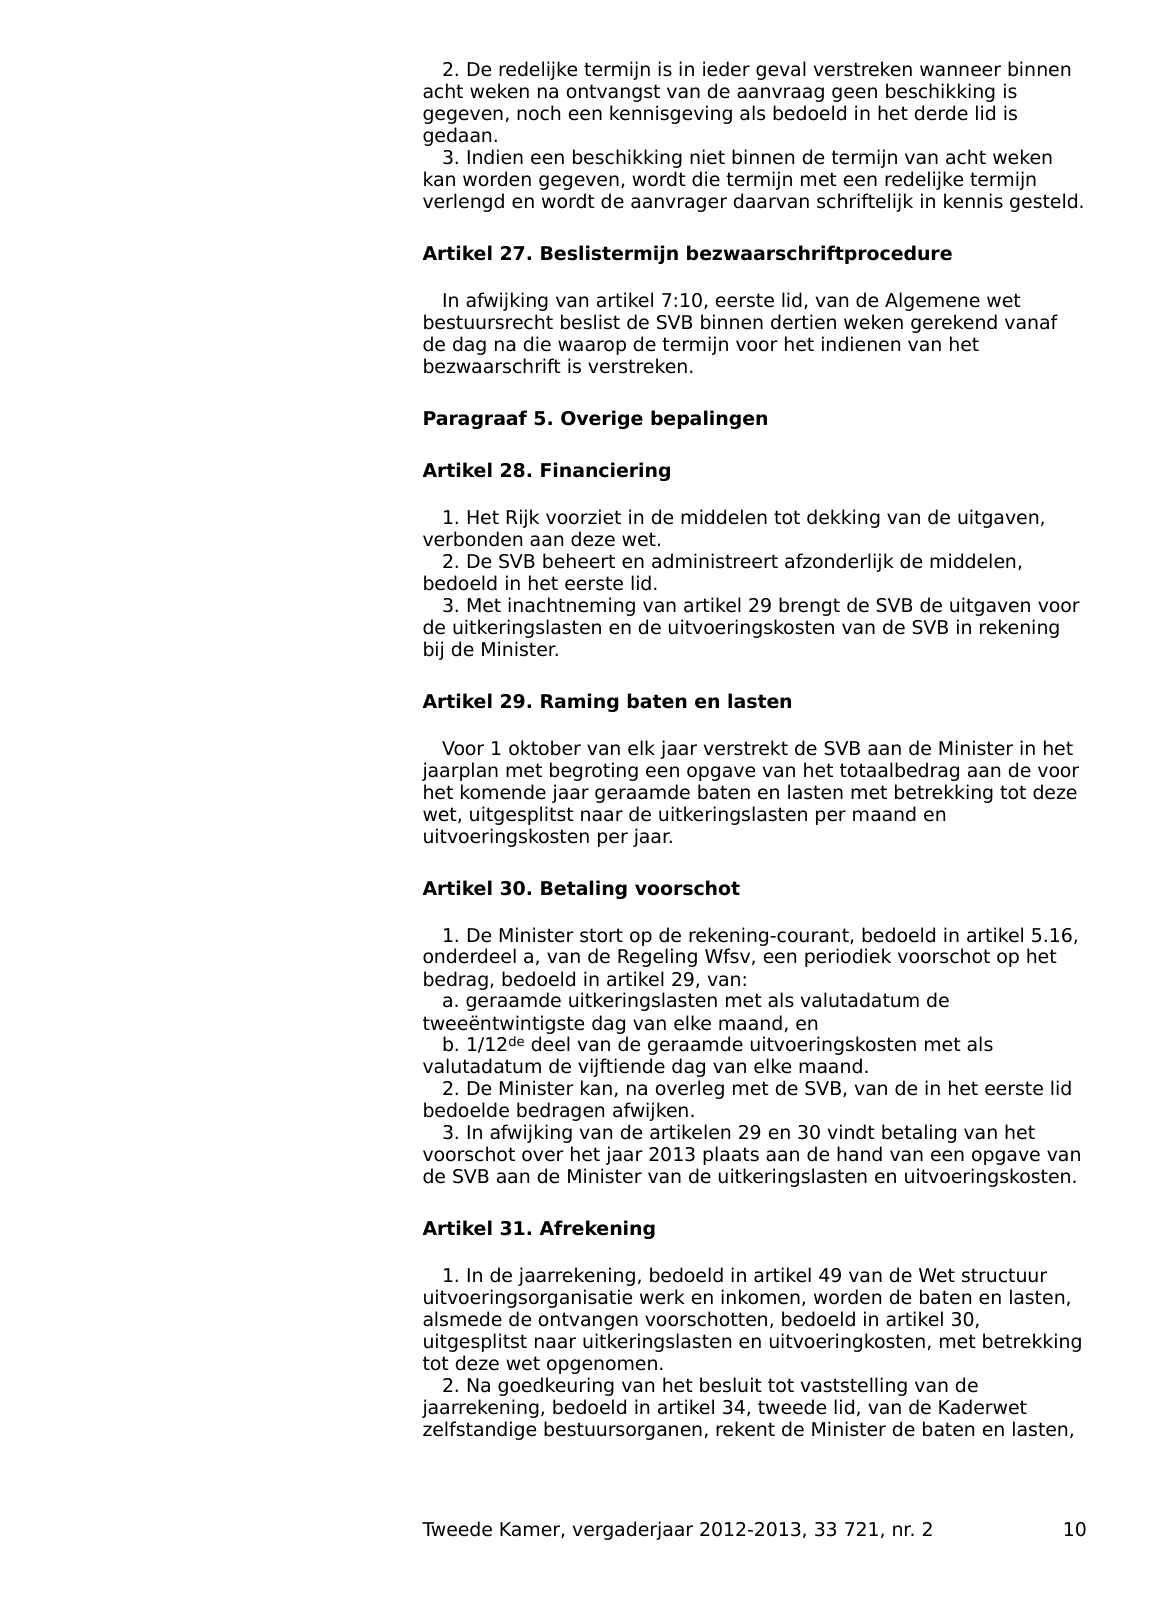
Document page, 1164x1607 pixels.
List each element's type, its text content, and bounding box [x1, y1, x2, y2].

text a. geraamde uitkeringslasten met als valutadatum de tweeëntwintigste dag van elke maand, en [422, 990, 1087, 1034]
subtitle Artikel 27. Beslistermijn bezwaarschriftprocedure [422, 243, 1087, 265]
subtitle Artikel 29. Raming baten en lasten [422, 691, 1087, 713]
text b. 1/12de deel van de geraamde uitvoeringskosten met als valutadatum de vijftiende dag van elke maand. [422, 1034, 1087, 1078]
subtitle Artikel 30. Betaling voorschot [422, 877, 1087, 899]
text 1. In de jaarrekening, bedoeld in artikel 49 van de Wet structuur uitvoeringsorganisatie werk en inkomen, worden de baten en lasten, alsmede de ontvangen voorschotten, bedoeld in artikel 30, uitgesplitst naar uitkeringslasten en uitvoeringkosten, met betrekking tot deze wet opgenomen. [422, 1265, 1087, 1375]
text 1. Het Rijk voorziet in de middelen tot dekking van de uitgaven, verbonden aan deze wet. [422, 507, 1087, 551]
text 2. Na goedkeuring van het besluit tot vaststelling van de jaarrekening, bedoeld in artikel 34, tweede lid, van de Kaderwet zelfstandige bestuursorganen, rekent de Minister de baten en lasten, [422, 1375, 1087, 1441]
text 2. De Minister kan, na overleg met de SVB, van de in het eerste lid bedoelde bedragen afwijken. [422, 1078, 1087, 1122]
subtitle Artikel 31. Afrekening [422, 1218, 1087, 1240]
text In afwijking van artikel 7:10, eerste lid, van de Algemene wet bestuursrecht beslist de SVB binnen dertien weken gerekend vanaf de dag na die waarop de termijn voor het indienen van het bezwaarschrift is verstreken. [422, 290, 1087, 378]
subtitle Artikel 28. Financiering [422, 460, 1087, 482]
text 2. De SVB beheert en administreert afzonderlijk de middelen, bedoeld in het eerste lid. [422, 551, 1087, 595]
text 1. De Minister stort op de rekening-courant, bedoeld in artikel 5.16, onderdeel a, van de Regeling Wfsv, een periodiek voorschot op het bedrag, bedoeld in artikel 29, van: [422, 924, 1087, 990]
text 2. De redelijke termijn is in ieder geval verstreken wanneer binnen acht weken na ontvangst van de aanvraag geen beschikking is gegeven, noch een kennisgeving als bedoeld in het derde lid is gedaan. [422, 59, 1087, 147]
subtitle Paragraaf 5. Overige bepalingen [422, 408, 1087, 430]
text Voor 1 oktober van elk jaar verstrekt de SVB aan de Minister in het jaarplan met begroting een opgave van het totaalbedrag aan de voor het komende jaar geraamde baten en lasten met betrekking tot deze wet, uitgesplitst naar de uitkeringslasten per maand en uitvoeringskosten per jaar. [422, 738, 1087, 847]
text 3. Met inachtneming van artikel 29 brengt de SVB de uitgaven voor de uitkeringslasten en de uitvoeringskosten van de SVB in rekening bij de Minister. [422, 595, 1087, 661]
text 3. In afwijking van de artikelen 29 en 30 vindt betaling van het voorschot over het jaar 2013 plaats aan de hand van een opgave van de SVB aan de Minister van de uitkeringslasten en uitvoeringskosten. [422, 1122, 1087, 1188]
text 3. Indien een beschikking niet binnen de termijn van acht weken kan worden gegeven, wordt die termijn met een redelijke termijn verlengd en wordt de aanvrager daarvan schriftelijk in kennis gesteld. [422, 147, 1087, 213]
